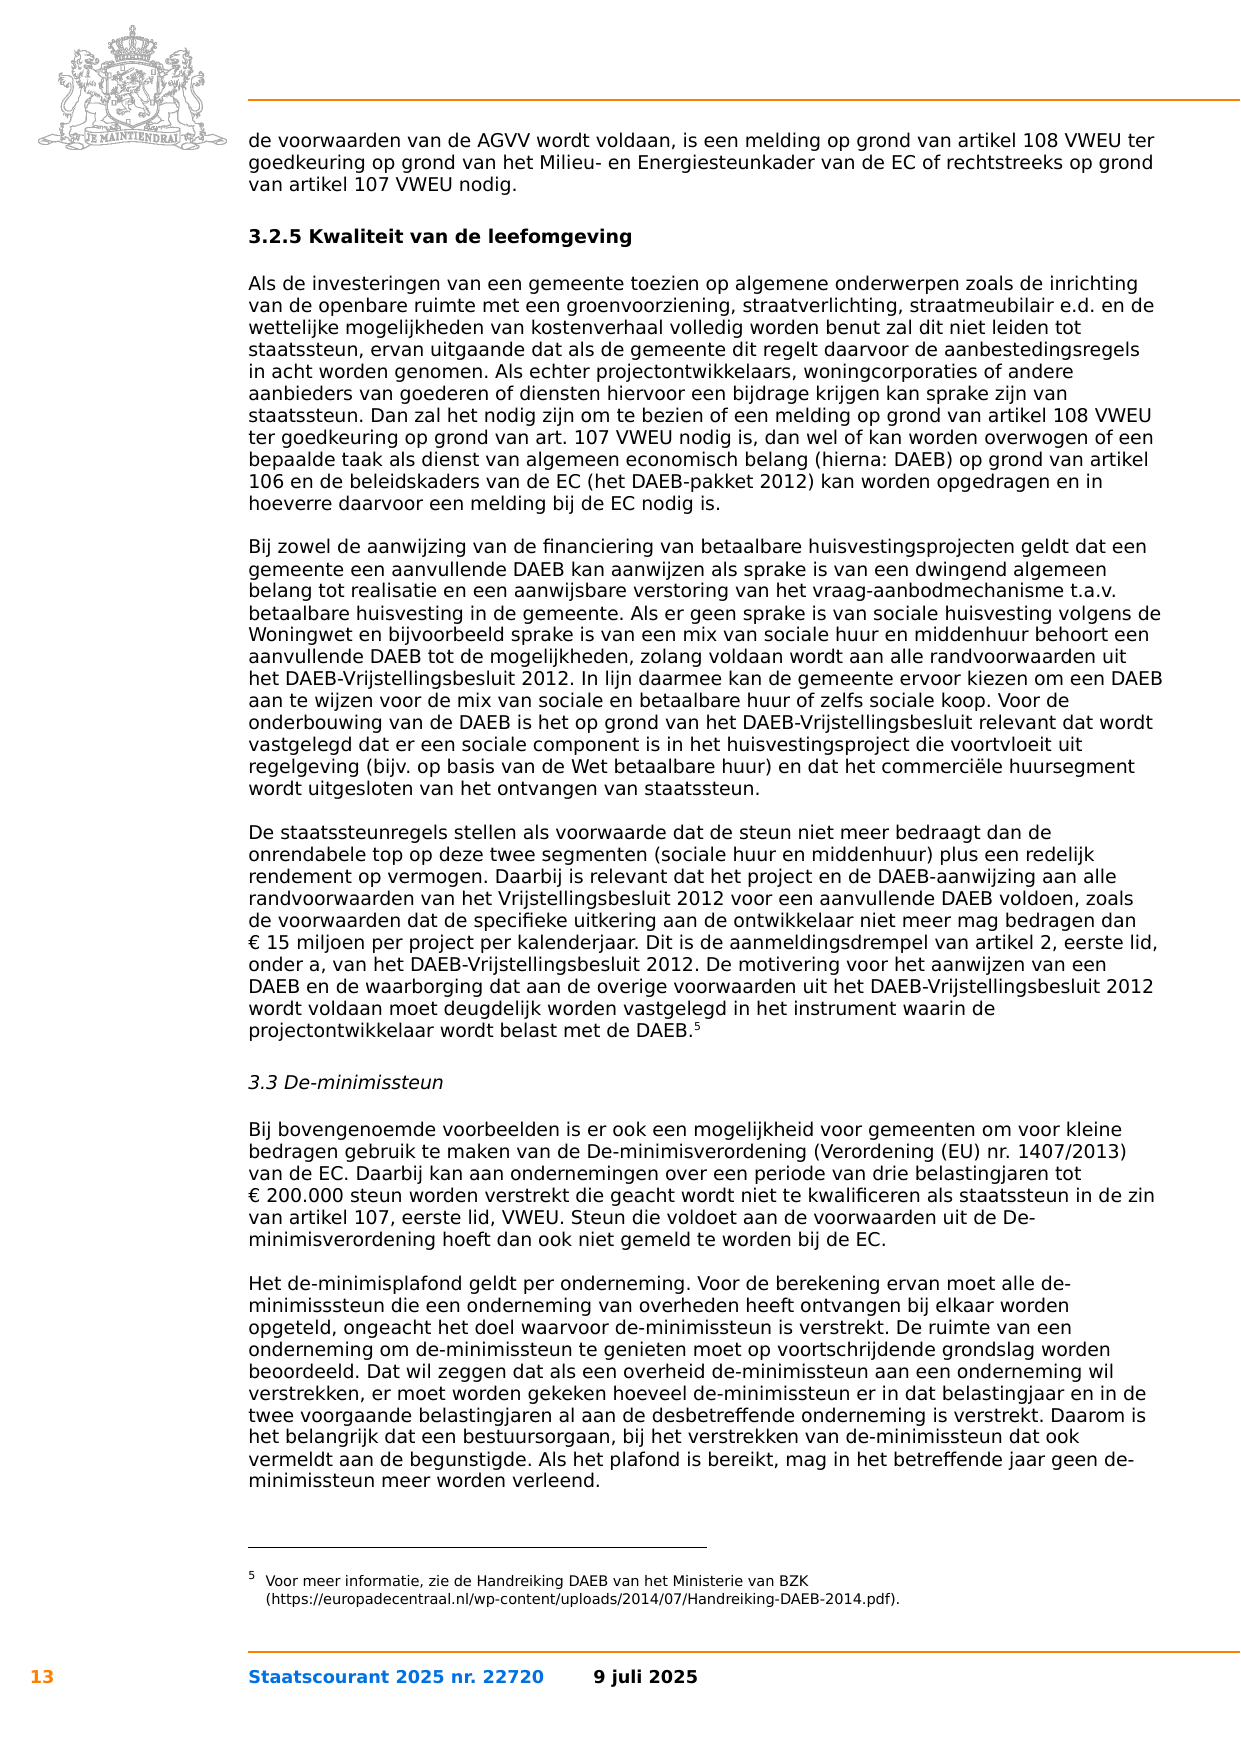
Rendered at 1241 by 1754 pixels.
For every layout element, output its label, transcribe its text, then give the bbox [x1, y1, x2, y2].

text Voor meer informatie, zie de Handreiking DAEB van het Ministerie van BZK (https://europadecentraal.nl/wp-content/uploads/2014/07/Handreiking-DAEB-2014.pdf). [248, 1569, 1163, 1608]
text Het de-minimisplafond geldt per onderneming. Voor de berekening ervan moet alle de-minimisssteun die een onderneming van overheden heeft ontvangen bij elkaar worden opgeteld, ongeacht het doel waarvoor de-minimissteun is verstrekt. De ruimte van een onderneming om de-minimissteun te genieten moet op voortschrijdende grondslag worden beoordeeld. Dat wil zeggen dat als een overheid de-minimissteun aan een onderneming wil verstrekken, er moet worden gekeken hoeveel de-minimissteun er in dat belastingjaar en in de twee voorgaande belastingjaren al aan de desbetreffende onderneming is verstrekt. Daarom is het belangrijk dat een bestuursorgaan, bij het verstrekken van de-minimissteun dat ook vermeldt aan de begunstigde. Als het plafond is bereikt, mag in het betreffende jaar geen de-minimissteun meer worden verleend. [248, 1273, 1163, 1492]
text De staatssteunregels stellen als voorwaarde dat de steun niet meer bedraagt dan de onrendabele top op deze twee segmenten (sociale huur en middenhuur) plus een redelijk rendement op vermogen. Daarbij is relevant dat het project en de DAEB-aanwijzing aan alle randvoorwaarden van het Vrijstellingsbesluit 2012 voor een aanvullende DAEB voldoen, zoals de voorwaarden dat de specifieke uitkering aan de ontwikkelaar niet meer mag bedragen dan € 15 miljoen per project per kalenderjaar. Dit is de aanmeldingsdrempel van artikel 2, eerste lid, onder a, van het DAEB-Vrijstellingsbesluit 2012. De motivering voor het aanwijzen van een DAEB en de waarborging dat aan de overige voorwaarden uit het DAEB-Vrijstellingsbesluit 2012 wordt voldaan moet deugdelijk worden vastgelegd in het instrument waarin de projectontwikkelaar wordt belast met de DAEB. [248, 822, 1163, 1042]
text Als de investeringen van een gemeente toezien op algemene onderwerpen zoals de inrichting van de openbare ruimte met een groenvoorziening, straatverlichting, straatmeubilair e.d. en de wettelijke mogelijkheden van kostenverhaal volledig worden benut zal dit niet leiden tot staatssteun, ervan uitgaande dat als de gemeente dit regelt daarvoor de aanbestedingsregels in acht worden genomen. Als echter projectontwikkelaars, woningcorporaties of andere aanbieders van goederen of diensten hiervoor een bijdrage krijgen kan sprake zijn van staatssteun. Dan zal het nodig zijn om te bezien of een melding op grond van artikel 108 VWEU ter goedkeuring op grond van art. 107 VWEU nodig is, dan wel of kan worden overwogen of een bepaalde taak als dienst van algemeen economisch belang (hierna: DAEB) op grond van artikel 106 en de beleidskaders van de EC (het DAEB-pakket 2012) kan worden opgedragen en in hoeverre daarvoor een melding bij de EC nodig is. [248, 273, 1163, 514]
picture [38, 25, 227, 150]
text Bij bovengenoemde voorbeelden is er ook een mogelijkheid voor gemeenten om voor kleine bedragen gebruik te maken van de De-minimisverordening (Verordening (EU) nr. 1407/2013) van de EC. Daarbij kan aan ondernemingen over een periode van drie belastingjaren tot € 200.000 steun worden verstrekt die geacht wordt niet te kwalificeren als staatssteun in de zin van artikel 107, eerste lid, VWEU. Steun die voldoet aan de voorwaarden uit de De-minimisverordening hoeft dan ook niet gemeld te worden bij de EC. [248, 1119, 1163, 1251]
text de voorwaarden van de AGVV wordt voldaan, is een melding op grond van artikel 108 VWEU ter goedkeuring op grond van het Milieu- en Energiesteunkader van de EC of rechtstreeks op grond van artikel 107 VWEU nodig. [248, 130, 1163, 196]
subtitle 3.3 De-minimissteun [248, 1072, 1163, 1094]
text Bij zowel de aanwijzing van de financiering van betaalbare huisvestingsprojecten geldt dat een gemeente een aanvullende DAEB kan aanwijzen als sprake is van een dwingend algemeen belang tot realisatie en een aanwijsbare verstoring van het vraag-aanbodmechanisme t.a.v. betaalbare huisvesting in de gemeente. Als er geen sprake is van sociale huisvesting volgens de Woningwet en bijvoorbeeld sprake is van een mix van sociale huur en middenhuur behoort een aanvullende DAEB tot de mogelijkheden, zolang voldaan wordt aan alle randvoorwaarden uit het DAEB-Vrijstellingsbesluit 2012. In lijn daarmee kan de gemeente ervoor kiezen om een DAEB aan te wijzen voor de mix van sociale en betaalbare huur of zelfs sociale koop. Voor de onderbouwing van de DAEB is het op grond van het DAEB-Vrijstellingsbesluit relevant dat wordt vastgelegd dat er een sociale component is in het huisvestingsproject die voortvloeit uit regelgeving (bijv. op basis van de Wet betaalbare huur) en dat het commerciële huursegment wordt uitgesloten van het ontvangen van staatssteun. [248, 536, 1163, 800]
subtitle 3.2.5 Kwaliteit van de leefomgeving [248, 226, 1163, 248]
